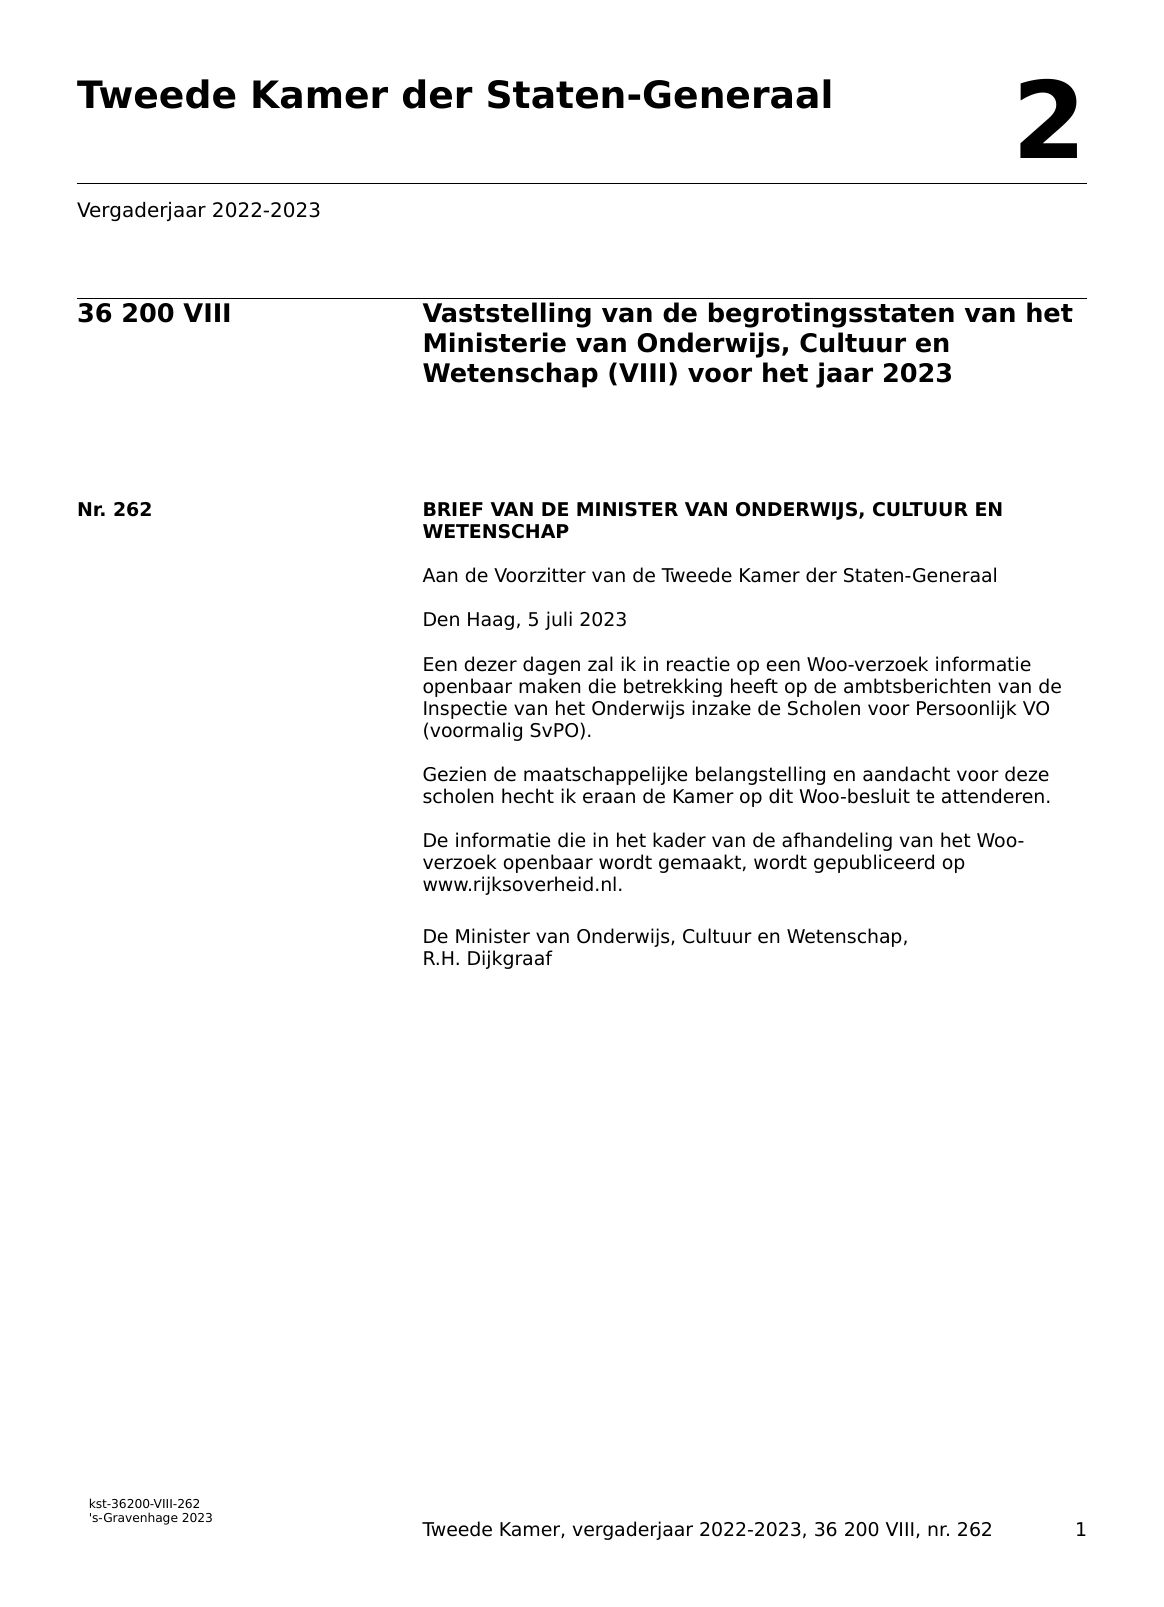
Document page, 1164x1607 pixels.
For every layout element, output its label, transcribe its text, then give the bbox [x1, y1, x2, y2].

text kst-36200-VIII-262 [88, 1497, 323, 1511]
text 's-Gravenhage 2023 [88, 1511, 323, 1525]
table_cell Vergaderjaar 2022-2023 [77, 184, 1087, 298]
subtitle Nr. 262 BRIEF VAN DE MINISTER VAN ONDERWIJS, CULTUUR EN WETENSCHAP [77, 499, 1087, 543]
text Een dezer dagen zal ik in reactie op een Woo-verzoek informatie openbaar maken die betrekking heeft op de ambtsberichten van de Inspectie van het Onderwijs inzake de Scholen voor Persoonlijk VO (voormalig SvPO). [422, 653, 1087, 741]
table_header 2 [886, 59, 1087, 183]
text De Minister van Onderwijs, Cultuur en Wetenschap, R.H. Dijkgraaf [422, 926, 1087, 970]
text Gezien de maatschappelijke belangstelling en aandacht voor deze scholen hecht ik eraan de Kamer op dit Woo-besluit te attenderen. [422, 764, 1087, 808]
text De informatie die in het kader van de afhandeling van het Woo-verzoek openbaar wordt gemaakt, wordt gepubliceerd op www.rijksoverheid.nl. [422, 830, 1087, 896]
text Den Haag, 5 juli 2023 [422, 609, 1087, 631]
table_header Tweede Kamer der Staten-Generaal [77, 59, 886, 183]
text Aan de Voorzitter van de Tweede Kamer der Staten-Generaal [422, 565, 1087, 587]
subtitle 36 200 VIII Vaststelling van de begrotingsstaten van het Ministerie van Onderwijs, Cultuur en Wetenschap (VIII) voor het jaar 2023 [77, 299, 1087, 388]
